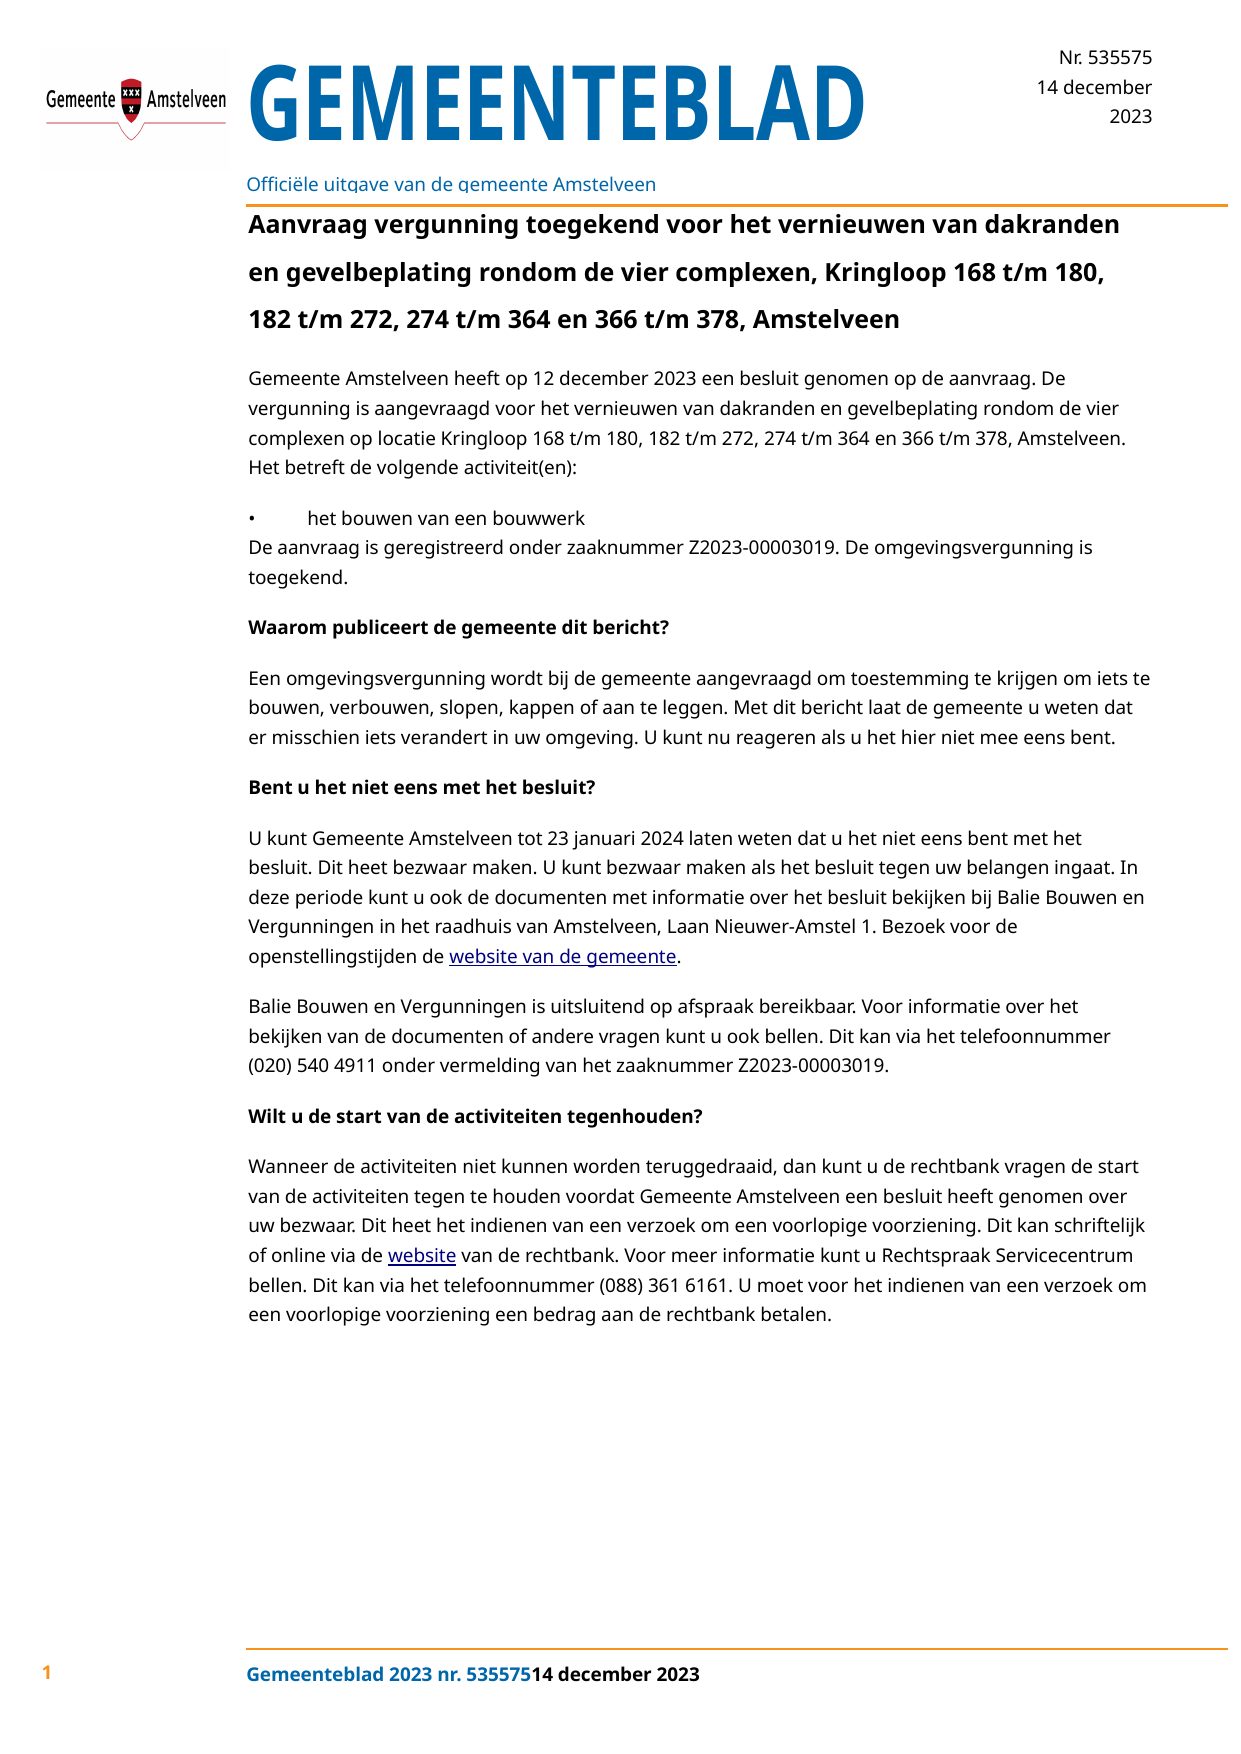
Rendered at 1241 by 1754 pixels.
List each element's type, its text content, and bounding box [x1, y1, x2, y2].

text Waarom publiceert de gemeente dit bericht? [248, 614, 1152, 640]
text Wanneer de activiteiten niet kunnen worden teruggedraaid, dan kunt u de rechtbank vragen de start van de activiteiten tegen te houden voordat Gemeente Amstelveen een besluit heeft genomen over uw bezwaar. Dit heet het indienen van een verzoek om een voorlopige voorziening. Dit kan schriftelijk of online via de website van de rechtbank. Voor meer informatie kunt u Rechtspraak Servicecentrum bellen. Dit kan via het telefoonnummer (088) 361 6161. U moet voor het indienen van een verzoek om een voorlopige voorziening een bedrag aan de rechtbank betalen. [248, 1153, 1152, 1327]
picture [41, 47, 231, 172]
text De aanvraag is geregistreerd onder zaaknummer Z2023-00003019. De omgevingsvergunning is toegekend. [248, 534, 1152, 589]
text Bent u het niet eens met het besluit? [248, 774, 1152, 800]
text Gemeente Amstelveen heeft op 12 december 2023 een besluit genomen op de aanvraag. De vergunning is aangevraagd voor het vernieuwen van dakranden en gevelbeplating rondom de vier complexen op locatie Kringloop 168 t/m 180, 182 t/m 272, 274 t/m 364 en 366 t/m 378, Amstelveen. Het betreft de volgende activiteit(en): [248, 366, 1152, 480]
text U kunt Gemeente Amstelveen tot 23 januari 2024 laten weten dat u het niet eens bent met het besluit. Dit heet bezwaar maken. U kunt bezwaar maken als het besluit tegen uw belangen ingaat. In deze periode kunt u ook de documenten met informatie over het besluit bekijken bij Balie Bouwen en Vergunningen in het raadhuis van Amstelveen, Laan Nieuwer-Amstel 1. Bezoek voor de openstellingstijden de website van de gemeente. [248, 825, 1152, 969]
list het bouwen van een bouwwerk [248, 505, 1152, 530]
text Een omgevingsvergunning wordt bij de gemeente aangevraagd om toestemming te krijgen om iets te bouwen, verbouwen, slopen, kappen of aan te leggen. Met dit bericht laat de gemeente u weten dat er misschien iets verandert in uw omgeving. U kunt nu reageren als u het hier niet mee eens bent. [248, 665, 1152, 749]
text Balie Bouwen en Vergunningen is uitsluitend op afspraak bereikbaar. Voor informatie over het bekijken van de documenten of andere vragen kunt u ook bellen. Dit kan via het telefoonnummer (020) 540 4911 onder vermelding van het zaaknummer Z2023-00003019. [248, 993, 1152, 1078]
text Wilt u de start van de activiteiten tegenhouden? [248, 1103, 1152, 1129]
text Aanvraag vergunning toegekend voor het vernieuwen van dakranden en gevelbeplating rondom de vier complexen, Kringloop 168 t/m 180, 182 t/m 272, 274 t/m 364 en 366 t/m 378, Amstelveen [248, 207, 1152, 336]
